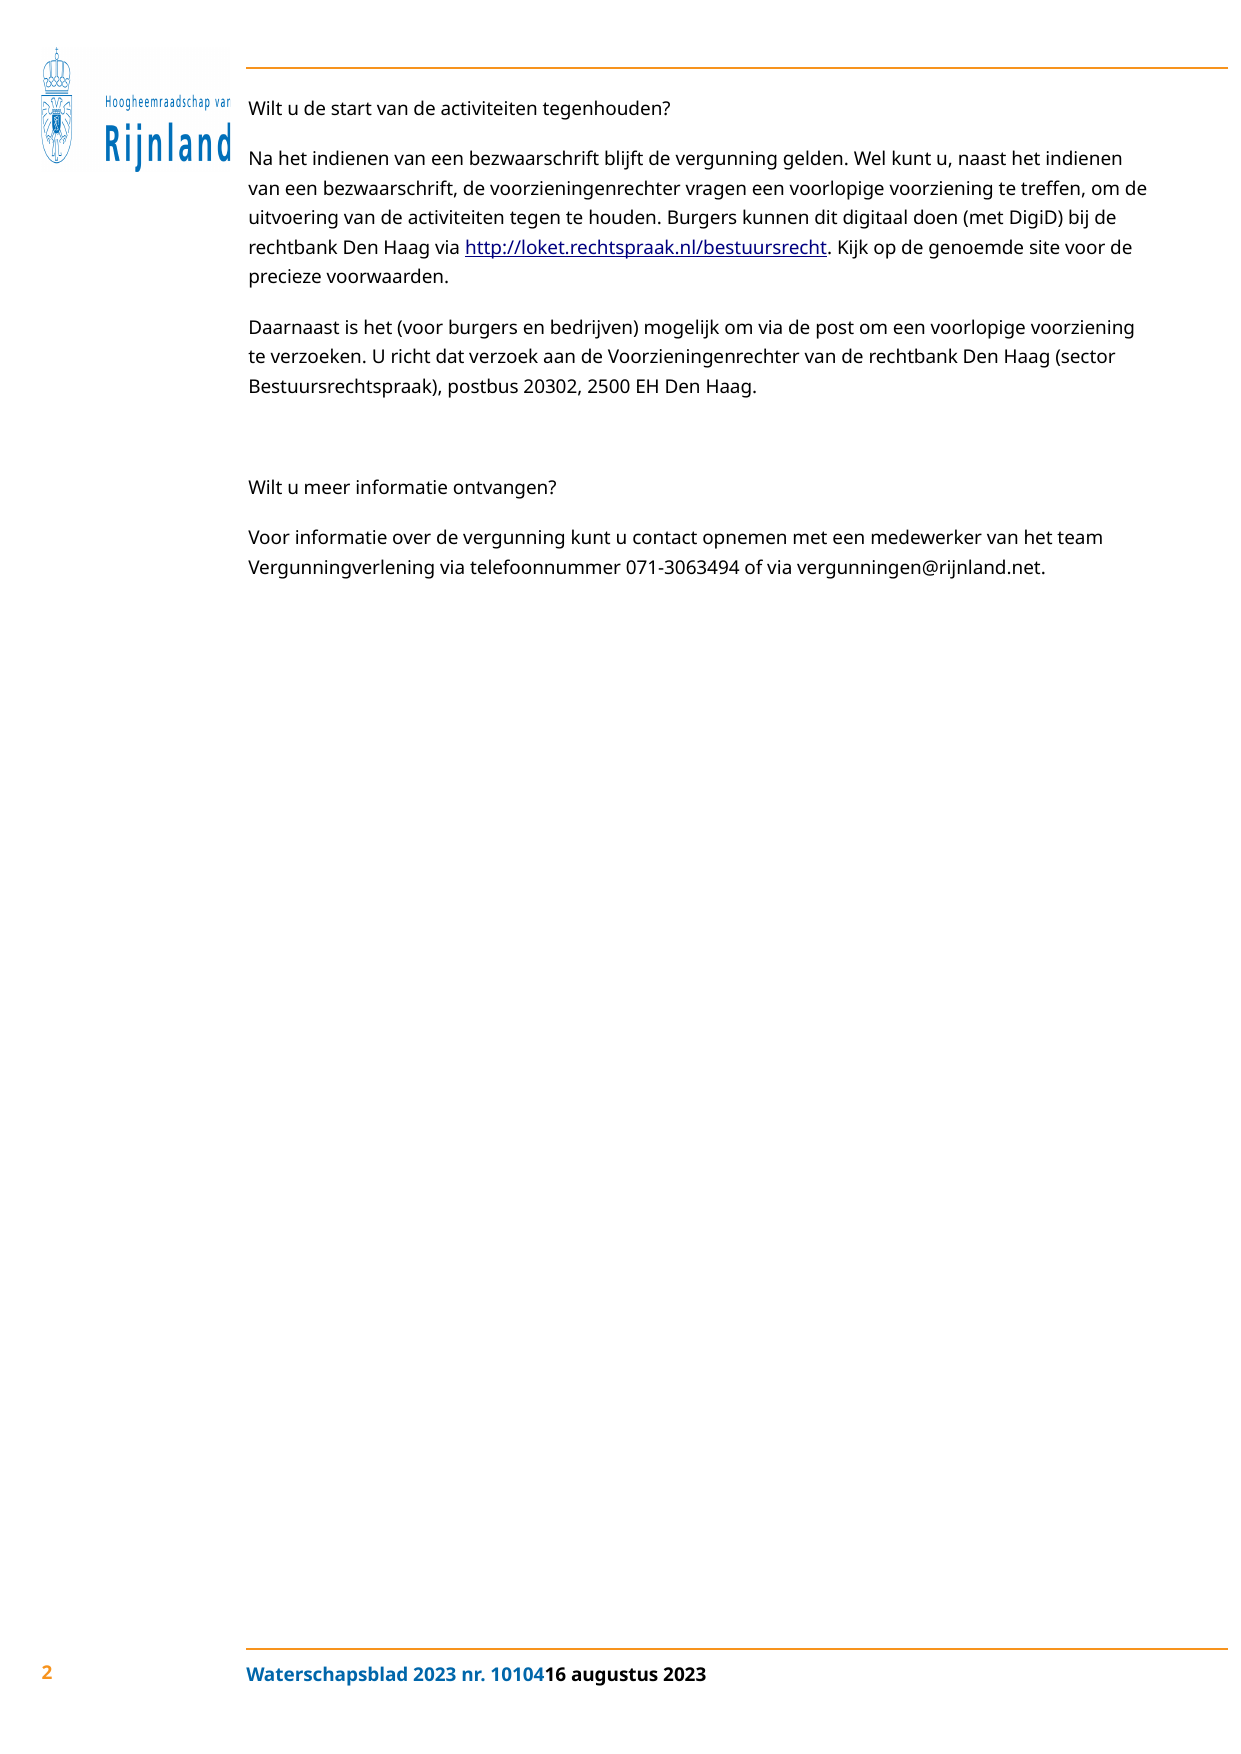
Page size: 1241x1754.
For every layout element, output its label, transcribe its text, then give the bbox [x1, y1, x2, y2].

text Daarnaast is het (voor burgers en bedrijven) mogelijk om via de post om een voorlopige voorziening te verzoeken. U richt dat verzoek aan de Voorzieningenrechter van de rechtbank Den Haag (sector Bestuursrechtspraak), postbus 20302, 2500 EH Den Haag. [248, 314, 1152, 399]
picture [41, 47, 231, 172]
text Wilt u de start van de activiteiten tegenhouden? [248, 95, 1152, 121]
text Voor informatie over de vergunning kunt u contact opnemen met een medewerker van het team Vergunningverlening via telefoonnummer 071-3063494 of via vergunningen@rijnland.net. [248, 524, 1152, 580]
text Wilt u meer informatie ontvangen? [248, 474, 1152, 500]
text Na het indienen van een bezwaarschrift blijft de vergunning gelden. Wel kunt u, naast het indienen van een bezwaarschrift, de voorzieningenrechter vragen een voorlopige voorziening te treffen, om de uitvoering van de activiteiten tegen te houden. Burgers kunnen dit digitaal doen (met DigiD) bij de rechtbank Den Haag via http://loket.rechtspraak.nl/bestuursrecht. Kijk op de genoemde site voor de precieze voorwaarden. [248, 145, 1152, 289]
